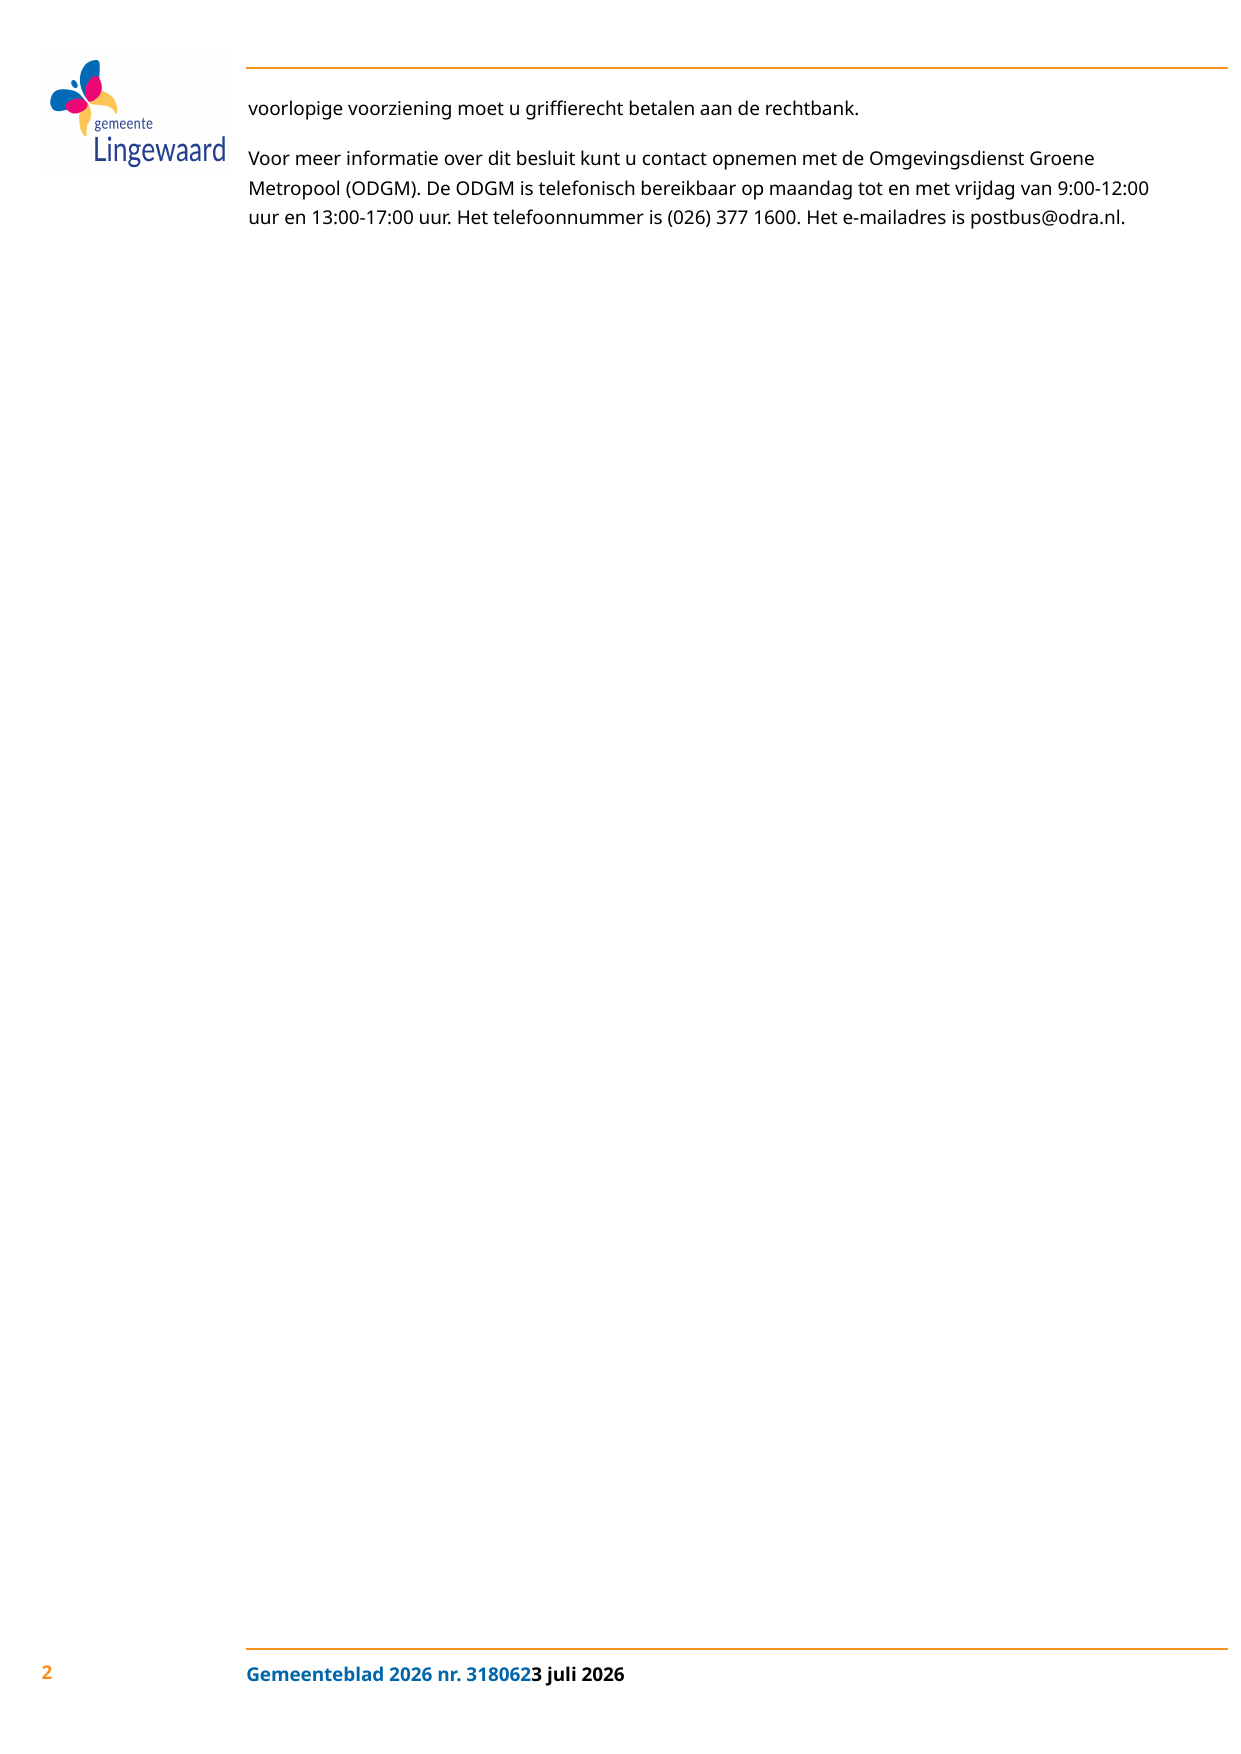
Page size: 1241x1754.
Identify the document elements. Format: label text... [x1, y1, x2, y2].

text voorlopige voorziening moet u griffierecht betalen aan de rechtbank. [248, 95, 1152, 121]
picture [41, 47, 231, 172]
text Voor meer informatie over dit besluit kunt u contact opnemen met de Omgevingsdienst Groene Metropool (ODGM). De ODGM is telefonisch bereikbaar op maandag tot en met vrijdag van 9:00-12:00 uur en 13:00-17:00 uur. Het telefoonnummer is (026) 377 1600. Het e-mailadres is postbus@odra.nl. [248, 145, 1152, 230]
